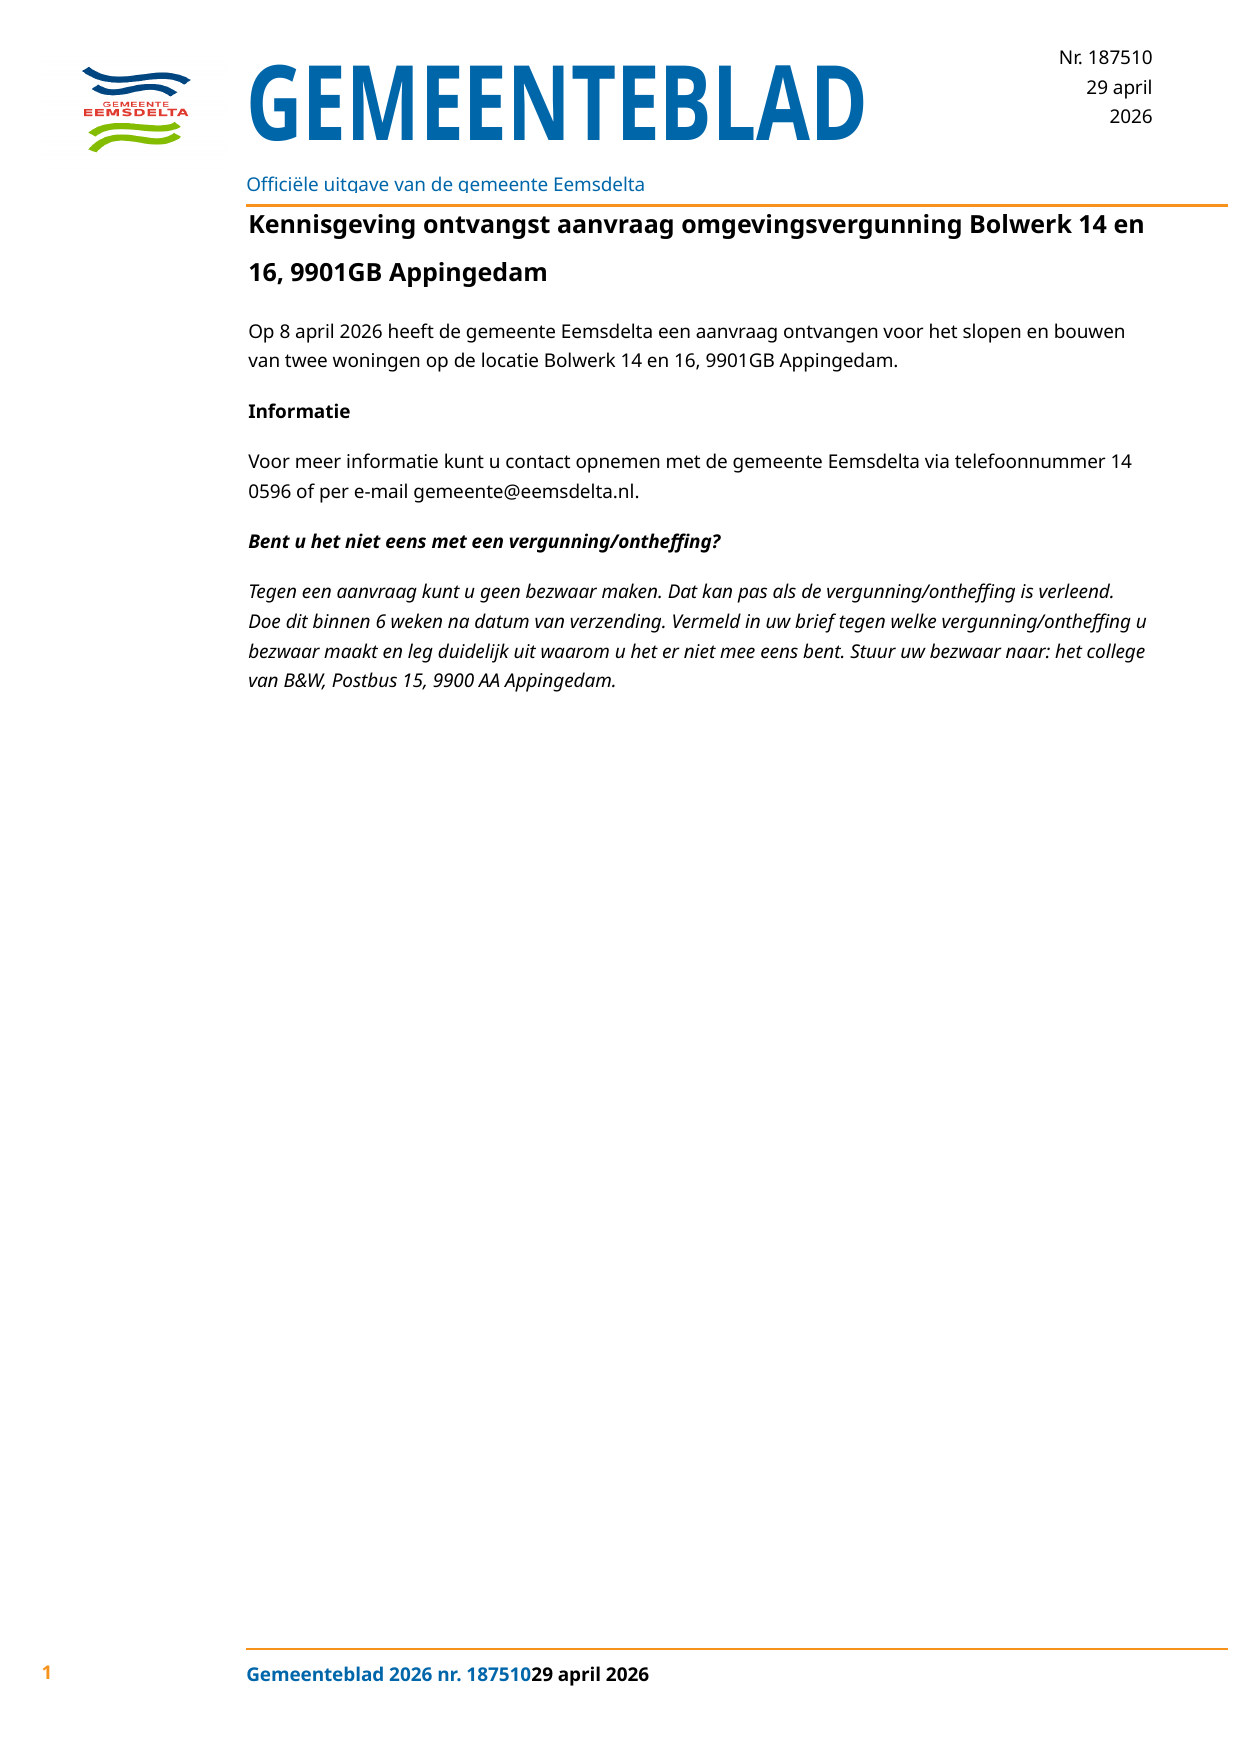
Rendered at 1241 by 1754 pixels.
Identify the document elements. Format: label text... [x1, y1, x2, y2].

text Op 8 april 2026 heeft de gemeente Eemsdelta een aanvraag ontvangen voor het slopen en bouwen van twee woningen op de locatie Bolwerk 14 en 16, 9901GB Appingedam. [248, 318, 1152, 373]
text Tegen een aanvraag kunt u geen bezwaar maken. Dat kan pas als de vergunning/ontheffing is verleend. Doe dit binnen 6 weken na datum van verzending. Vermeld in uw brief tegen welke vergunning/ontheffing u bezwaar maakt en leg duidelijk uit waarom u het er niet mee eens bent. Stuur uw bezwaar naar: het college van B&W, Postbus 15, 9900 AA Appingedam. [248, 579, 1152, 693]
picture [41, 47, 231, 172]
text Bent u het niet eens met een vergunning/ontheffing? [248, 528, 1152, 554]
text Informatie [248, 398, 1152, 424]
text Kennisgeving ontvangst aanvraag omgevingsvergunning Bolwerk 14 en 16, 9901GB Appingedam [248, 207, 1152, 288]
text Voor meer informatie kunt u contact opnemen met de gemeente Eemsdelta via telefoonnummer 14 0596 of per e-mail gemeente@eemsdelta.nl. [248, 448, 1152, 504]
